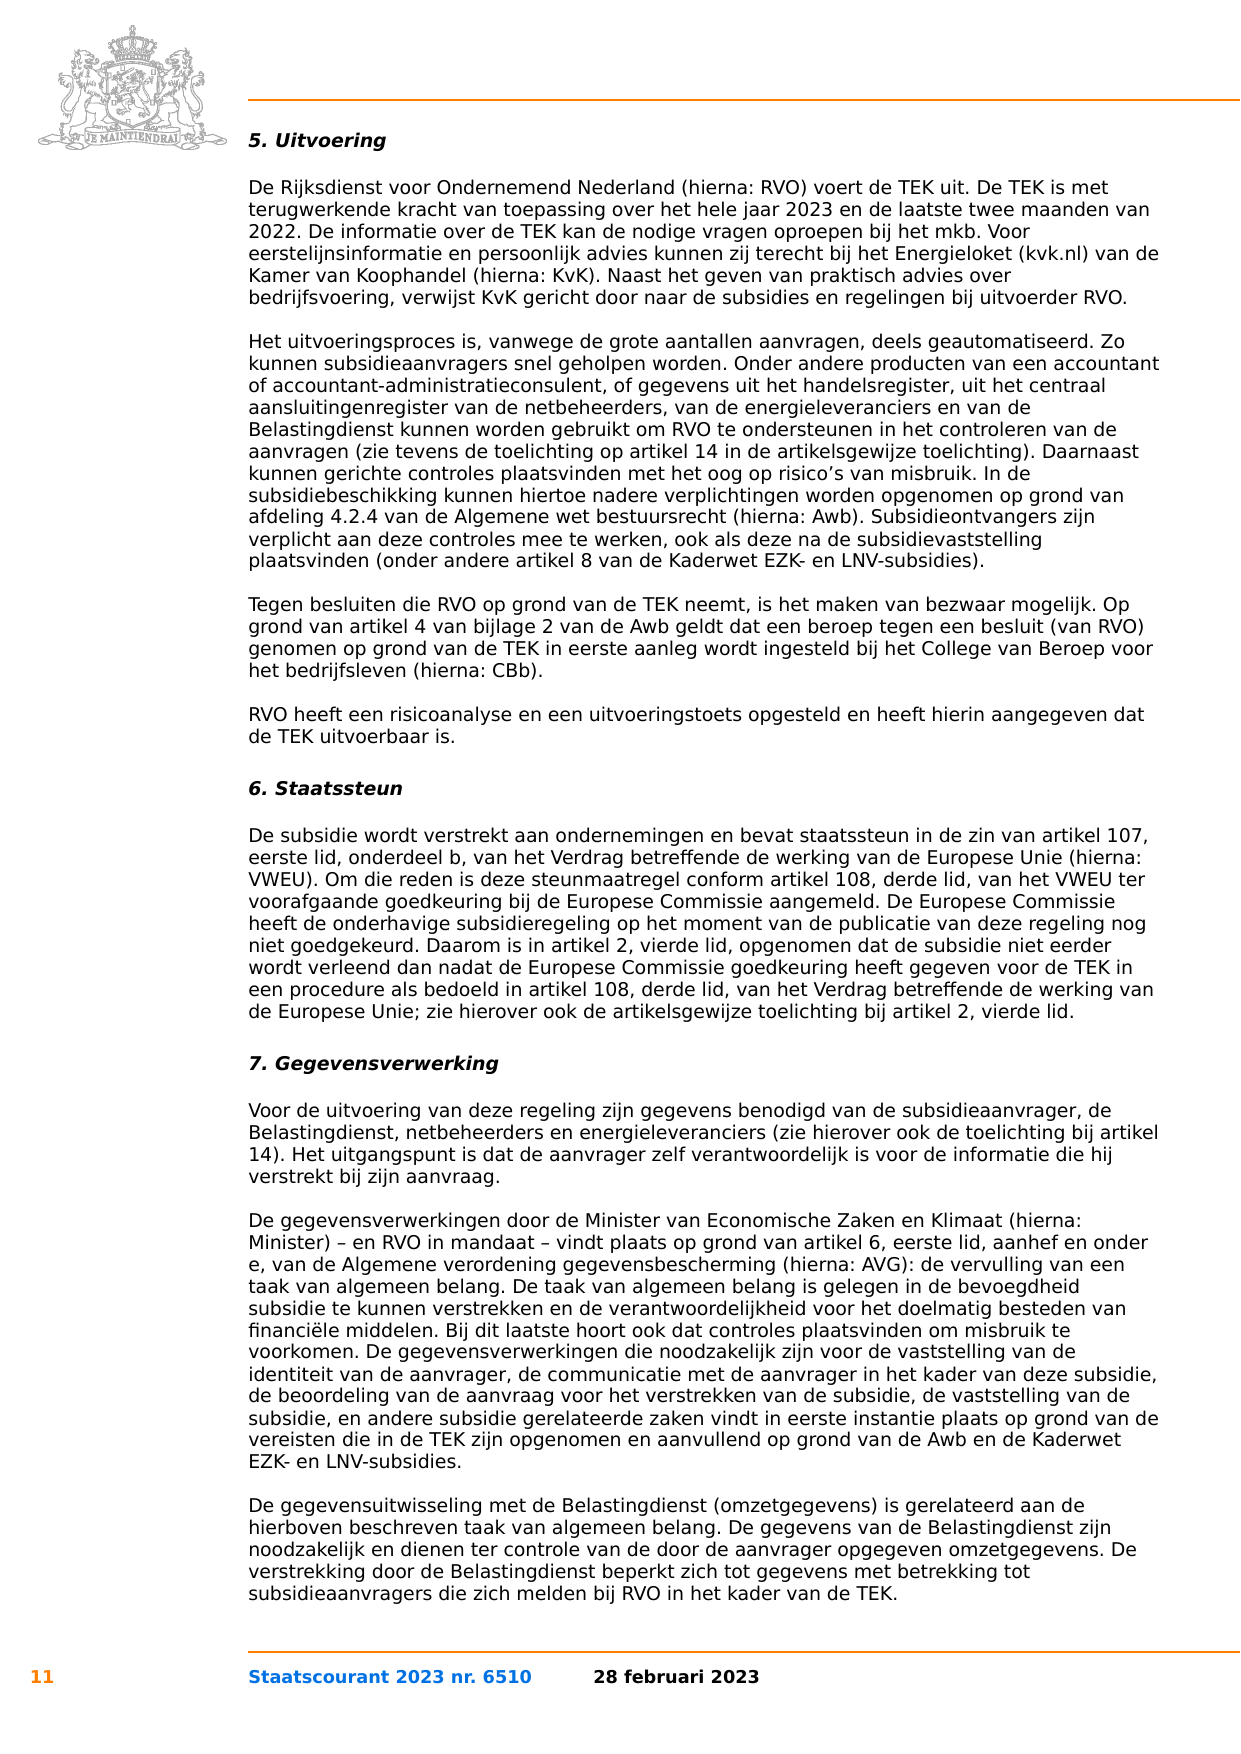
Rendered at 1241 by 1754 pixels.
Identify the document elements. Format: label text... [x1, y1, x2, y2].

subtitle 7. Gegevensverwerking [248, 1053, 1163, 1075]
text De subsidie wordt verstrekt aan ondernemingen en bevat staatssteun in de zin van artikel 107, eerste lid, onderdeel b, van het Verdrag betreffende de werking van de Europese Unie (hierna: VWEU). Om die reden is deze steunmaatregel conform artikel 108, derde lid, van het VWEU ter voorafgaande goedkeuring bij de Europese Commissie aangemeld. De Europese Commissie heeft de onderhavige subsidieregeling op het moment van de publicatie van deze regeling nog niet goedgekeurd. Daarom is in artikel 2, vierde lid, opgenomen dat de subsidie niet eerder wordt verleend dan nadat de Europese Commissie goedkeuring heeft gegeven voor de TEK in een procedure als bedoeld in artikel 108, derde lid, van het Verdrag betreffende de werking van de Europese Unie; zie hierover ook de artikelsgewijze toelichting bij artikel 2, vierde lid. [248, 825, 1163, 1023]
text Voor de uitvoering van deze regeling zijn gegevens benodigd van de subsidieaanvrager, de Belastingdienst, netbeheerders en energieleveranciers (zie hierover ook de toelichting bij artikel 14). Het uitgangspunt is dat de aanvrager zelf verantwoordelijk is voor de informatie die hij verstrekt bij zijn aanvraag. [248, 1100, 1163, 1188]
text Tegen besluiten die RVO op grond van de TEK neemt, is het maken van bezwaar mogelijk. Op grond van artikel 4 van bijlage 2 van de Awb geldt dat een beroep tegen een besluit (van RVO) genomen op grond van de TEK in eerste aanleg wordt ingesteld bij het College van Beroep voor het bedrijfsleven (hierna: CBb). [248, 594, 1163, 682]
subtitle 5. Uitvoering [248, 130, 1163, 152]
text De gegevensuitwisseling met de Belastingdienst (omzetgegevens) is gerelateerd aan de hierboven beschreven taak van algemeen belang. De gegevens van de Belastingdienst zijn noodzakelijk en dienen ter controle van de door de aanvrager opgegeven omzetgegevens. De verstrekking door de Belastingdienst beperkt zich tot gegevens met betrekking tot subsidieaanvragers die zich melden bij RVO in het kader van de TEK. [248, 1495, 1163, 1605]
text RVO heeft een risicoanalyse en een uitvoeringstoets opgesteld en heeft hierin aangegeven dat de TEK uitvoerbaar is. [248, 704, 1163, 748]
text Het uitvoeringsproces is, vanwege de grote aantallen aanvragen, deels geautomatiseerd. Zo kunnen subsidieaanvragers snel geholpen worden. Onder andere producten van een accountant of accountant-administratieconsulent, of gegevens uit het handelsregister, uit het centraal aansluitingenregister van de netbeheerders, van de energieleveranciers en van de Belastingdienst kunnen worden gebruikt om RVO te ondersteunen in het controleren van de aanvragen (zie tevens de toelichting op artikel 14 in de artikelsgewijze toelichting). Daarnaast kunnen gerichte controles plaatsvinden met het oog op risico’s van misbruik. In de subsidiebeschikking kunnen hiertoe nadere verplichtingen worden opgenomen op grond van afdeling 4.2.4 van de Algemene wet bestuursrecht (hierna: Awb). Subsidieontvangers zijn verplicht aan deze controles mee te werken, ook als deze na de subsidievaststelling plaatsvinden (onder andere artikel 8 van de Kaderwet EZK- en LNV-subsidies). [248, 331, 1163, 572]
text De gegevensverwerkingen door de Minister van Economische Zaken en Klimaat (hierna: Minister) – en RVO in mandaat – vindt plaats op grond van artikel 6, eerste lid, aanhef en onder e, van de Algemene verordening gegevensbescherming (hierna: AVG): de vervulling van een taak van algemeen belang. De taak van algemeen belang is gelegen in de bevoegdheid subsidie te kunnen verstrekken en de verantwoordelijkheid voor het doelmatig besteden van financiële middelen. Bij dit laatste hoort ook dat controles plaatsvinden om misbruik te voorkomen. De gegevensverwerkingen die noodzakelijk zijn voor de vaststelling van de identiteit van de aanvrager, de communicatie met de aanvrager in het kader van deze subsidie, de beoordeling van de aanvraag voor het verstrekken van de subsidie, de vaststelling van de subsidie, en andere subsidie gerelateerde zaken vindt in eerste instantie plaats op grond van de vereisten die in de TEK zijn opgenomen en aanvullend op grond van de Awb en de Kaderwet EZK- en LNV-subsidies. [248, 1209, 1163, 1473]
picture [38, 25, 227, 150]
text De Rijksdienst voor Ondernemend Nederland (hierna: RVO) voert de TEK uit. De TEK is met terugwerkende kracht van toepassing over het hele jaar 2023 en de laatste twee maanden van 2022. De informatie over de TEK kan de nodige vragen oproepen bij het mkb. Voor eerstelijnsinformatie en persoonlijk advies kunnen zij terecht bij het Energieloket (kvk.nl) van de Kamer van Koophandel (hierna: KvK). Naast het geven van praktisch advies over bedrijfsvoering, verwijst KvK gericht door naar de subsidies en regelingen bij uitvoerder RVO. [248, 177, 1163, 309]
subtitle 6. Staatssteun [248, 778, 1163, 800]
